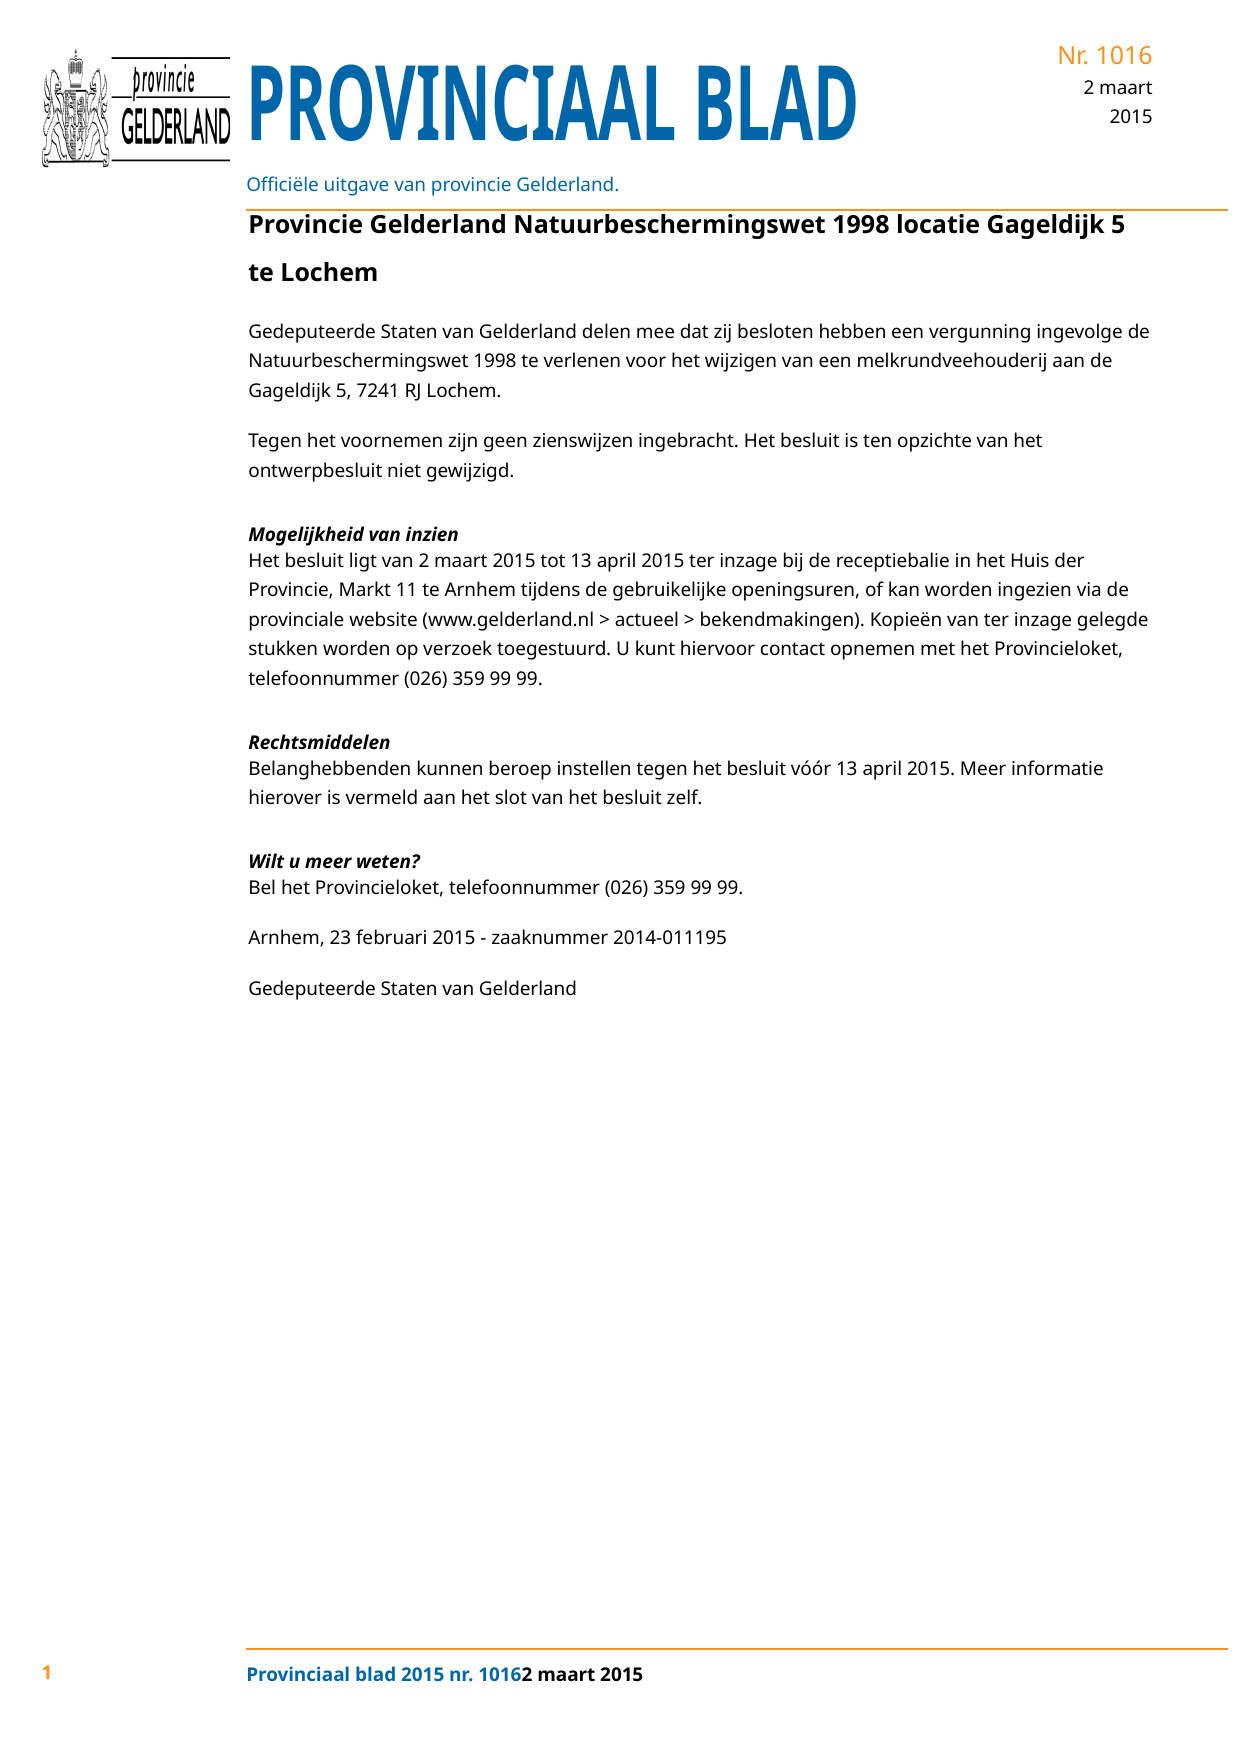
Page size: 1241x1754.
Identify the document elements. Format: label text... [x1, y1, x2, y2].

text Mogelijkheid van inzien [248, 521, 1152, 547]
text Rechtsmiddelen [248, 729, 1152, 755]
picture [41, 47, 231, 172]
text Provincie Gelderland Natuurbeschermingswet 1998 locatie Gageldijk 5 te Lochem [248, 211, 1152, 288]
text Belanghebbenden kunnen beroep instellen tegen het besluit vóór 13 april 2015. Meer informatie hierover is vermeld aan het slot van het besluit zelf. [248, 755, 1152, 810]
text Gedeputeerde Staten van Gelderland [248, 975, 1152, 1001]
text Tegen het voornemen zijn geen zienswijzen ingebracht. Het besluit is ten opzichte van het ontwerpbesluit niet gewijzigd. [248, 427, 1152, 483]
text Arnhem, 23 februari 2015 - zaaknummer 2014-011195 [248, 924, 1152, 950]
text Bel het Provincieloket, telefoonnummer (026) 359 99 99. [248, 874, 1152, 900]
text Gedeputeerde Staten van Gelderland delen mee dat zij besloten hebben een vergunning ingevolge de Natuurbeschermingswet 1998 te verlenen voor het wijzigen van een melkrundveehouderij aan de Gageldijk 5, 7241 RJ Lochem. [248, 318, 1152, 403]
text Wilt u meer weten? [248, 848, 1152, 874]
text Het besluit ligt van 2 maart 2015 tot 13 april 2015 ter inzage bij de receptiebalie in het Huis der Provincie, Markt 11 te Arnhem tijdens de gebruikelijke openingsuren, of kan worden ingezien via de provinciale website (www.gelderland.nl > actueel > bekendmakingen). Kopieën van ter inzage gelegde stukken worden op verzoek toegestuurd. U kunt hiervoor contact opnemen met het Provincieloket, telefoonnummer (026) 359 99 99. [248, 547, 1152, 691]
